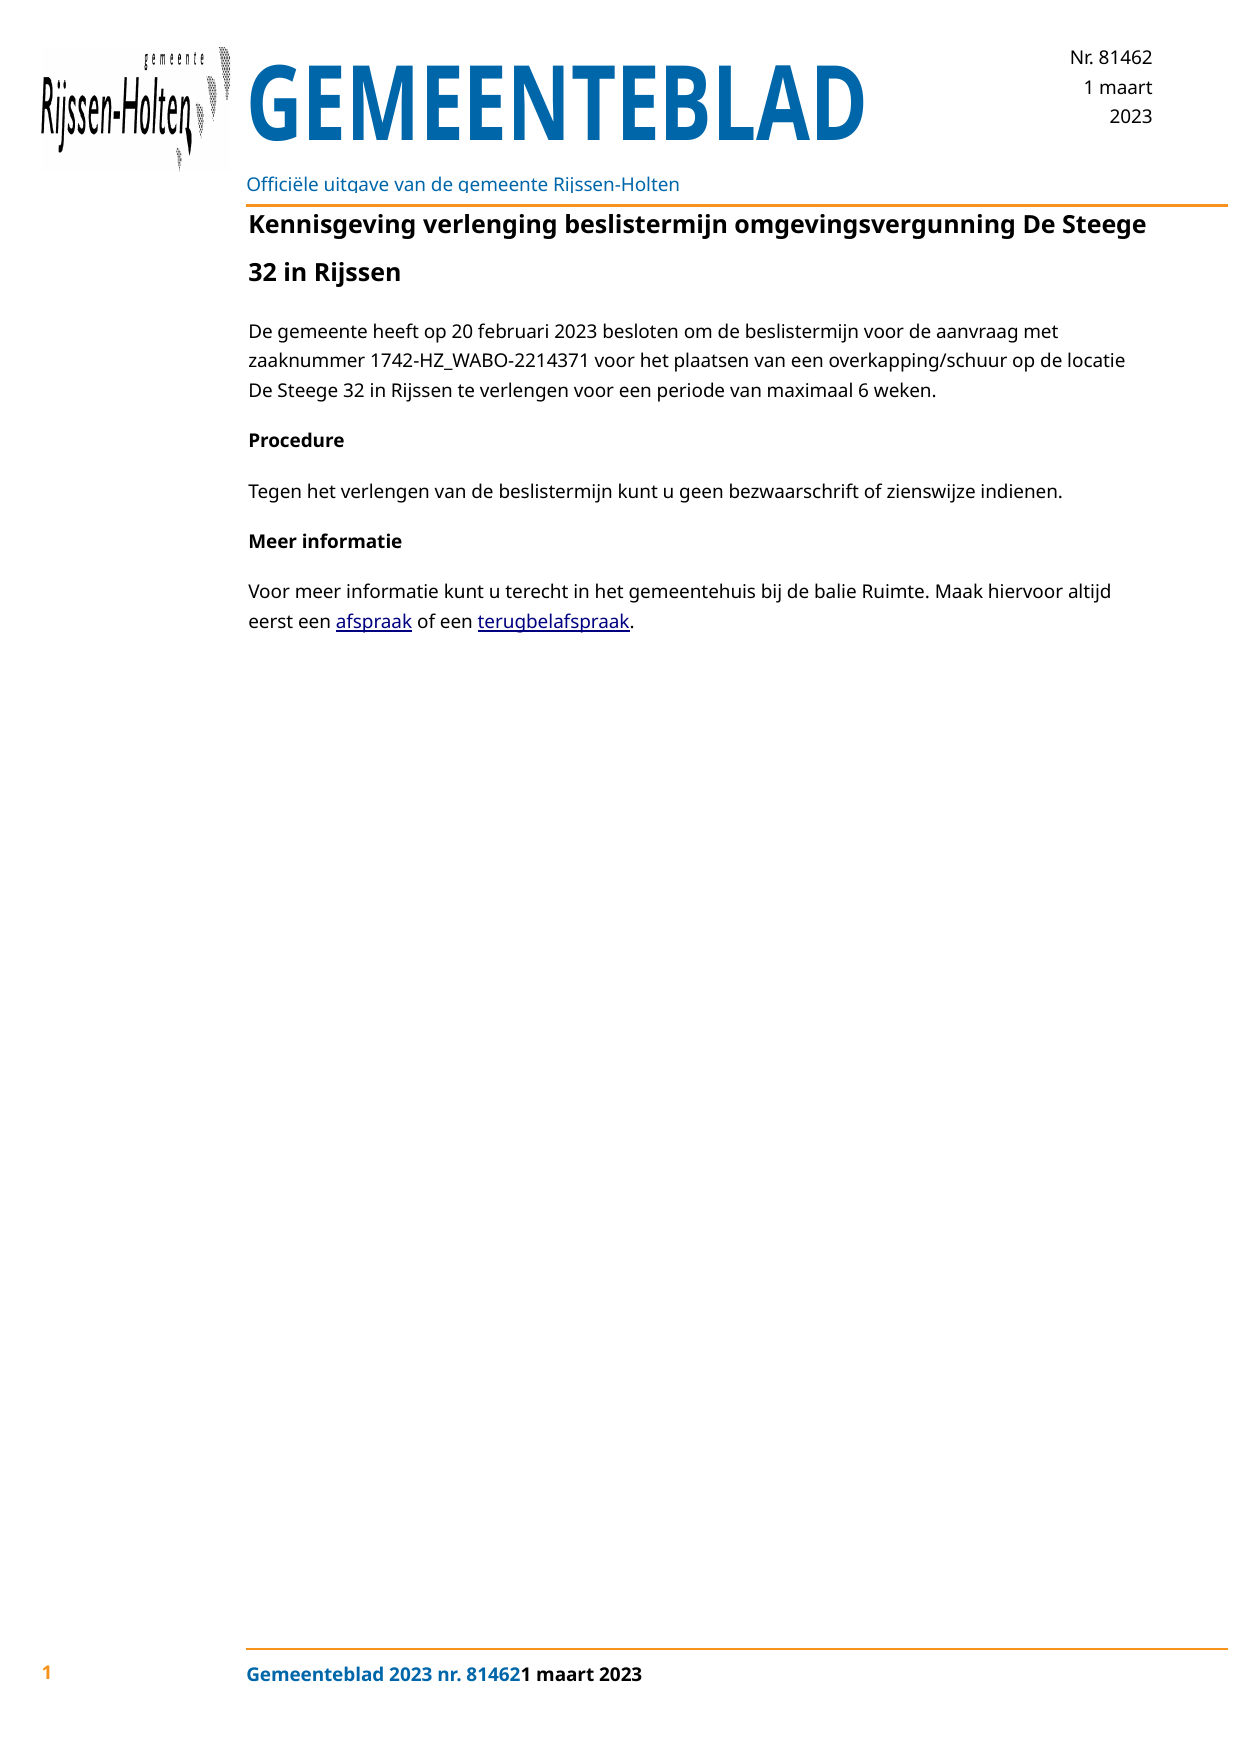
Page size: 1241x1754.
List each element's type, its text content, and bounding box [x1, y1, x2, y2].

text De gemeente heeft op 20 februari 2023 besloten om de beslistermijn voor de aanvraag met zaaknummer 1742-HZ_WABO-2214371 voor het plaatsen van een overkapping/schuur op de locatie De Steege 32 in Rijssen te verlengen voor een periode van maximaal 6 weken. [248, 318, 1152, 403]
text Voor meer informatie kunt u terecht in het gemeentehuis bij de balie Ruimte. Maak hiervoor altijd eerst een afspraak of een terugbelafspraak. [248, 579, 1152, 634]
text Kennisgeving verlenging beslistermijn omgevingsvergunning De Steege 32 in Rijssen [248, 207, 1152, 288]
text Meer informatie [248, 528, 1152, 554]
picture [41, 47, 231, 172]
text Tegen het verlengen van de beslistermijn kunt u geen bezwaarschrift of zienswijze indienen. [248, 478, 1152, 504]
text Procedure [248, 427, 1152, 453]
